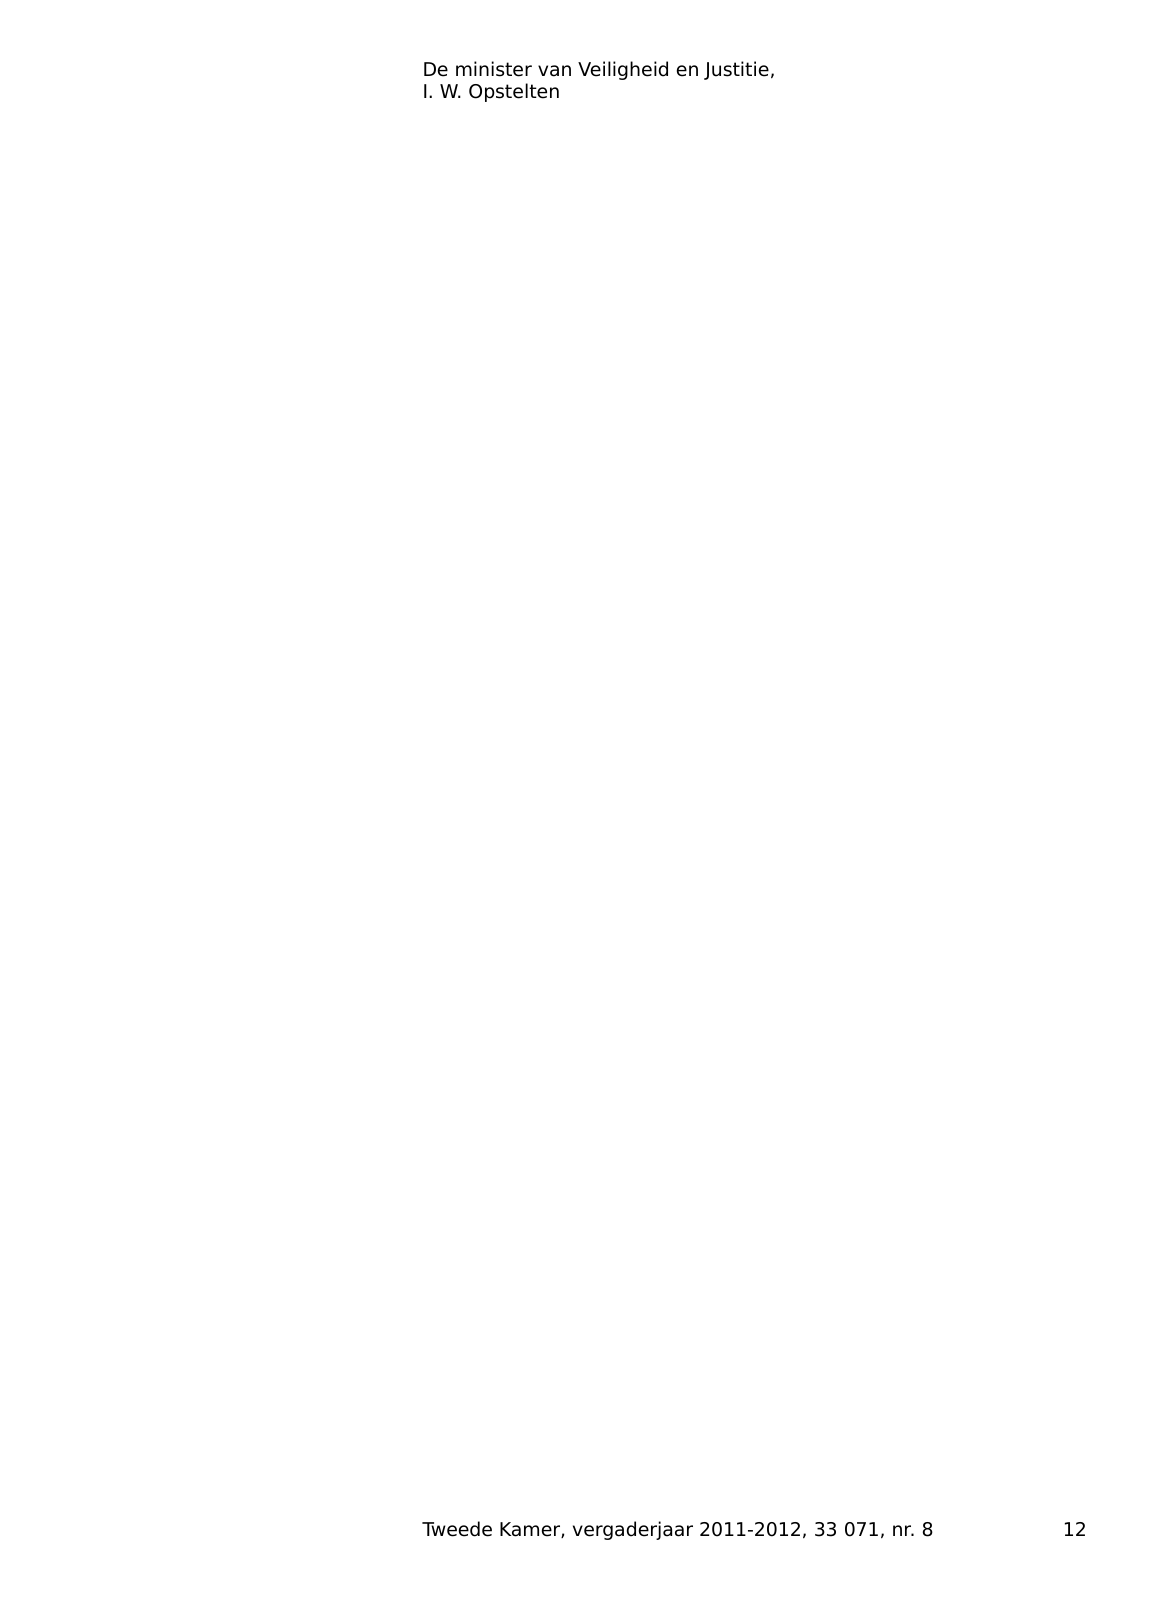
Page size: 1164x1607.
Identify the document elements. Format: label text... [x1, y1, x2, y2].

text De minister van Veiligheid en Justitie, I. W. Opstelten [422, 59, 1087, 103]
